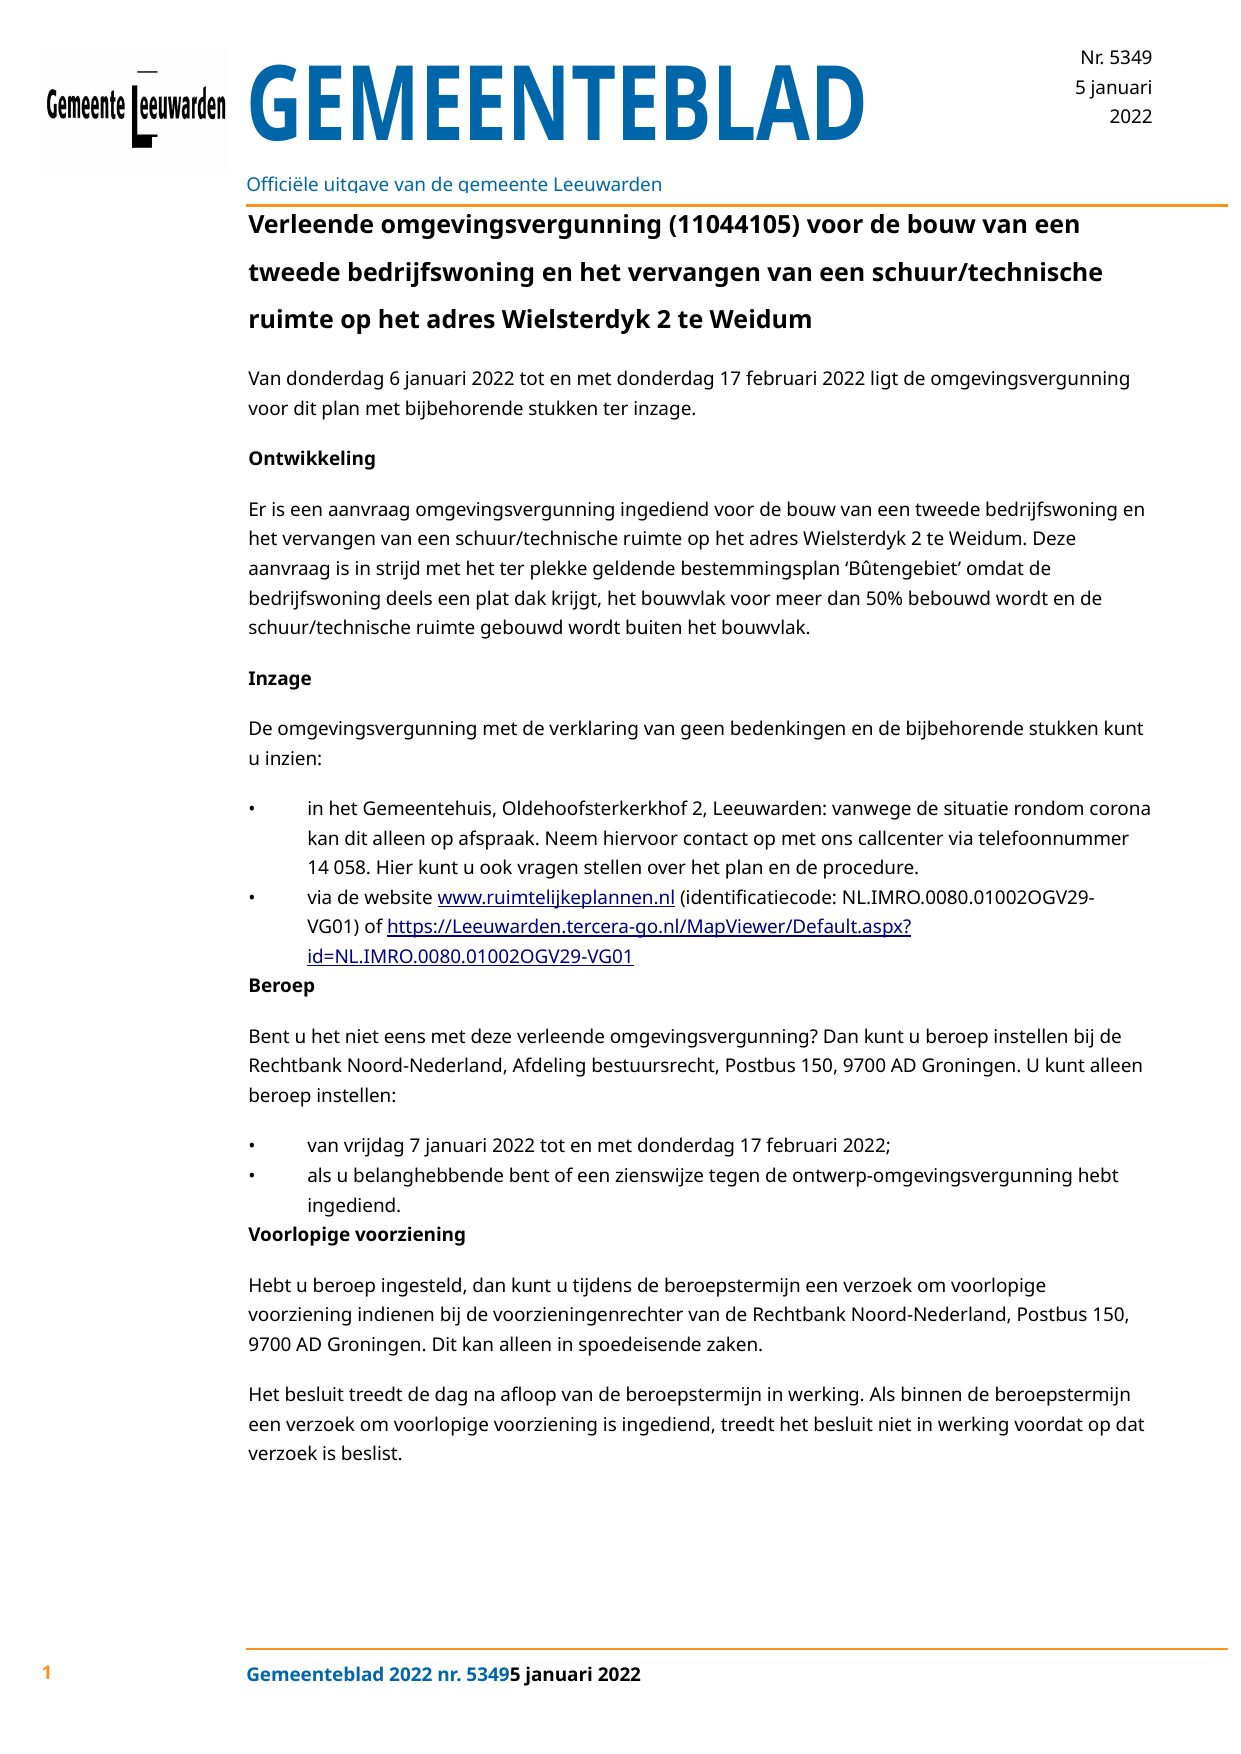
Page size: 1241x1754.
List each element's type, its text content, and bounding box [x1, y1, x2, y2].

text Het besluit treedt de dag na afloop van de beroepstermijn in werking. Als binnen de beroepstermijn een verzoek om voorlopige voorziening is ingediend, treedt het besluit niet in werking voordat op dat verzoek is beslist. [248, 1381, 1152, 1466]
text Beroep [248, 973, 1152, 998]
text Er is een aanvraag omgevingsvergunning ingediend voor de bouw van een tweede bedrijfswoning en het vervangen van een schuur/technische ruimte op het adres Wielsterdyk 2 te Weidum. Deze aanvraag is in strijd met het ter plekke geldende bestemmingsplan ‘Bûtengebiet’ omdat de bedrijfswoning deels een plat dak krijgt, het bouwvlak voor meer dan 50% bebouwd wordt en de schuur/technische ruimte gebouwd wordt buiten het bouwvlak. [248, 496, 1152, 640]
list via de website www.ruimtelijkeplannen.nl (identificatiecode: NL.IMRO.0080.01002OGV29-VG01) of https://Leeuwarden.tercera-go.nl/MapViewer/Default.aspx?id=NL.IMRO.0080.01002OGV29-VG01 [248, 884, 1152, 969]
text Inzage [248, 665, 1152, 690]
text Hebt u beroep ingesteld, dan kunt u tijdens de beroepstermijn een verzoek om voorlopige voorziening indienen bij de voorzieningenrechter van de Rechtbank Noord-Nederland, Postbus 150, 9700 AD Groningen. Dit kan alleen in spoedeisende zaken. [248, 1272, 1152, 1357]
text Ontwikkeling [248, 446, 1152, 471]
text De omgevingsvergunning met de verklaring van geen bedenkingen en de bijbehorende stukken kunt u inzien: [248, 715, 1152, 770]
list van vrijdag 7 januari 2022 tot en met donderdag 17 februari 2022; [248, 1133, 1152, 1158]
text Voorlopige voorziening [248, 1221, 1152, 1247]
text Verleende omgevingsvergunning (11044105) voor de bouw van een tweede bedrijfswoning en het vervangen van een schuur/technische ruimte op het adres Wielsterdyk 2 te Weidum [248, 207, 1152, 336]
list als u belanghebbende bent of een zienswijze tegen de ontwerp-omgevingsvergunning hebt ingediend. [248, 1162, 1152, 1217]
list in het Gemeentehuis, Oldehoofsterkerkhof 2, Leeuwarden: vanwege de situatie rondom corona kan dit alleen op afspraak. Neem hiervoor contact op met ons callcenter via telefoonnummer 14 058. Hier kunt u ook vragen stellen over het plan en de procedure. [248, 795, 1152, 880]
picture [41, 47, 231, 172]
text Van donderdag 6 januari 2022 tot en met donderdag 17 februari 2022 ligt de omgevingsvergunning voor dit plan met bijbehorende stukken ter inzage. [248, 366, 1152, 421]
text Bent u het niet eens met deze verleende omgevingsvergunning? Dan kunt u beroep instellen bij de Rechtbank Noord-Nederland, Afdeling bestuursrecht, Postbus 150, 9700 AD Groningen. U kunt alleen beroep instellen: [248, 1023, 1152, 1108]
